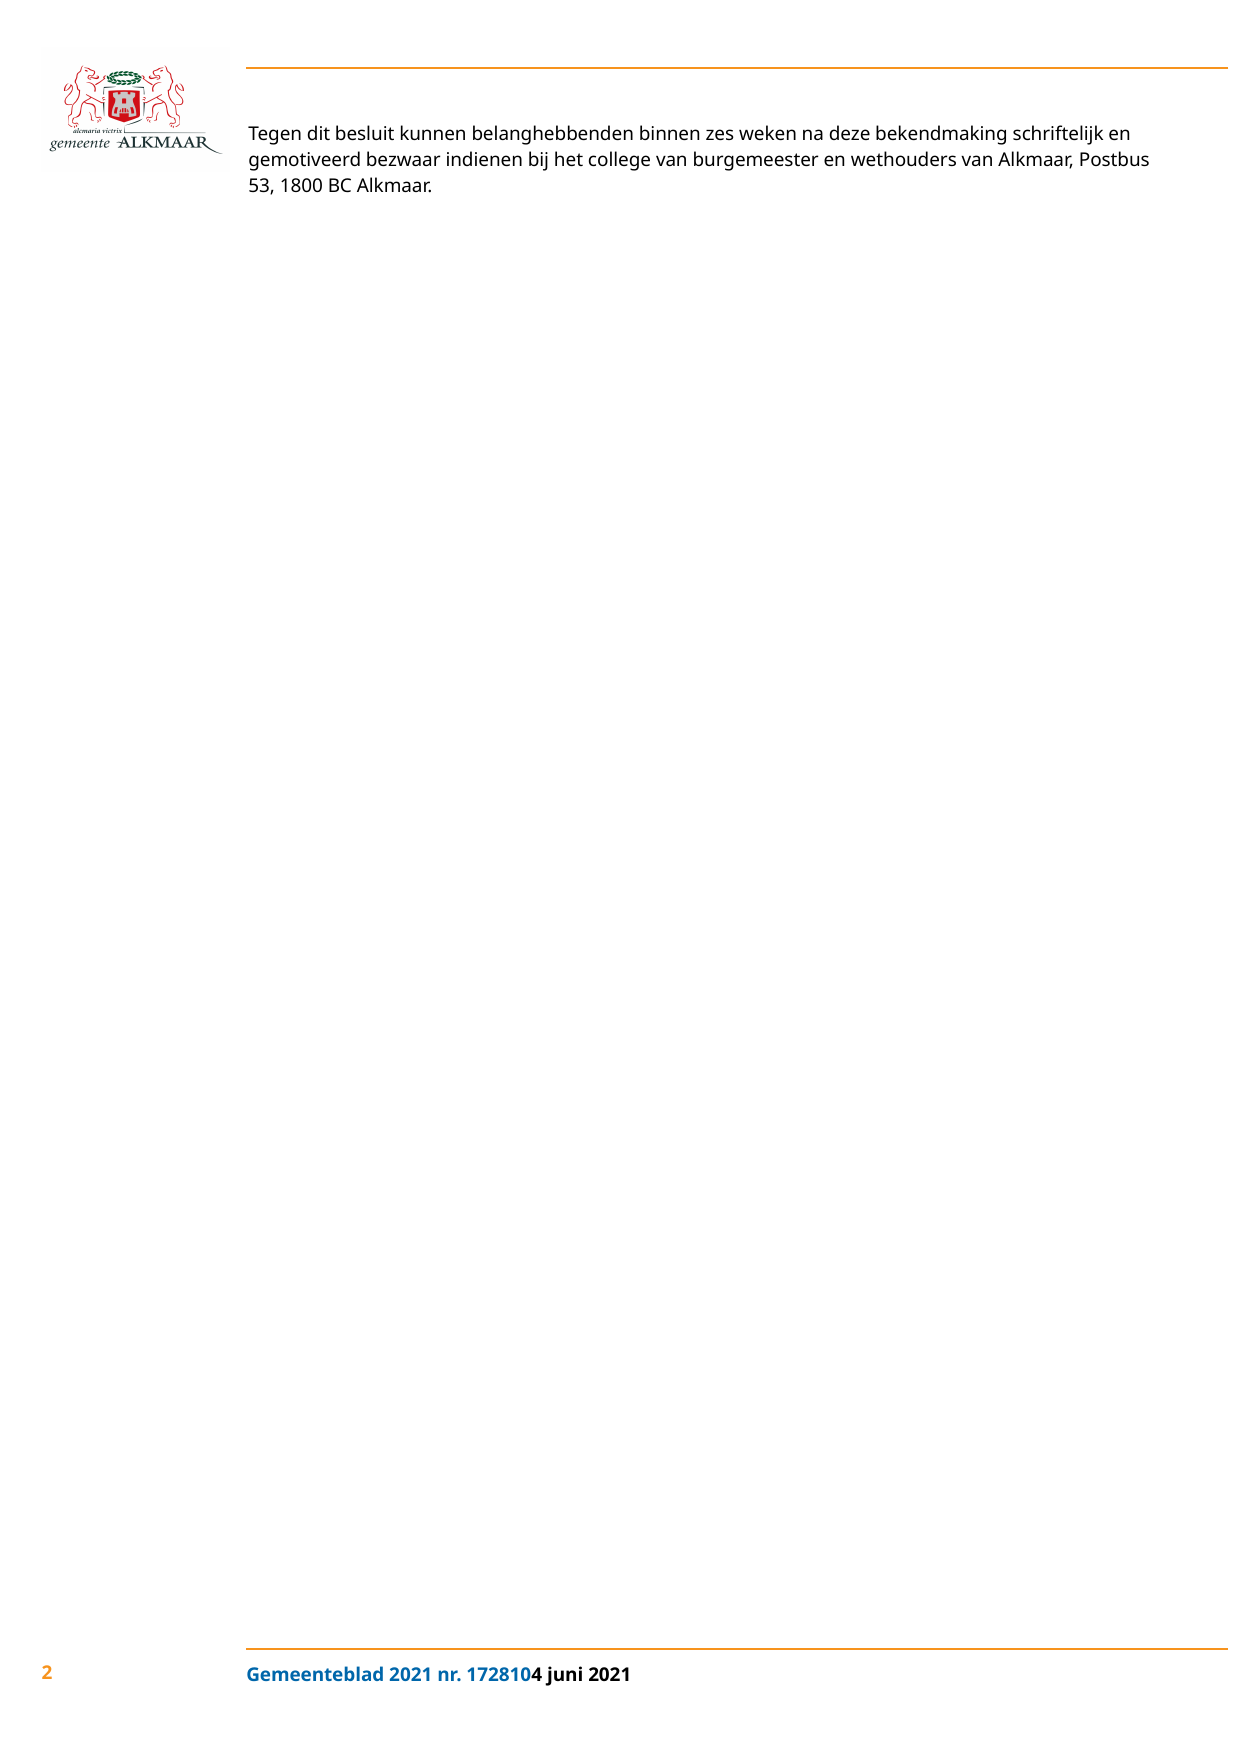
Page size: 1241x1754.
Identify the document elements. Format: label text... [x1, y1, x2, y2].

picture [41, 47, 231, 172]
text Tegen dit besluit kunnen belanghebbenden binnen zes weken na deze bekendmaking schriftelijk en gemotiveerd bezwaar indienen bij het college van burgemeester en wethouders van Alkmaar, Postbus 53, 1800 BC Alkmaar. [248, 121, 1152, 198]
